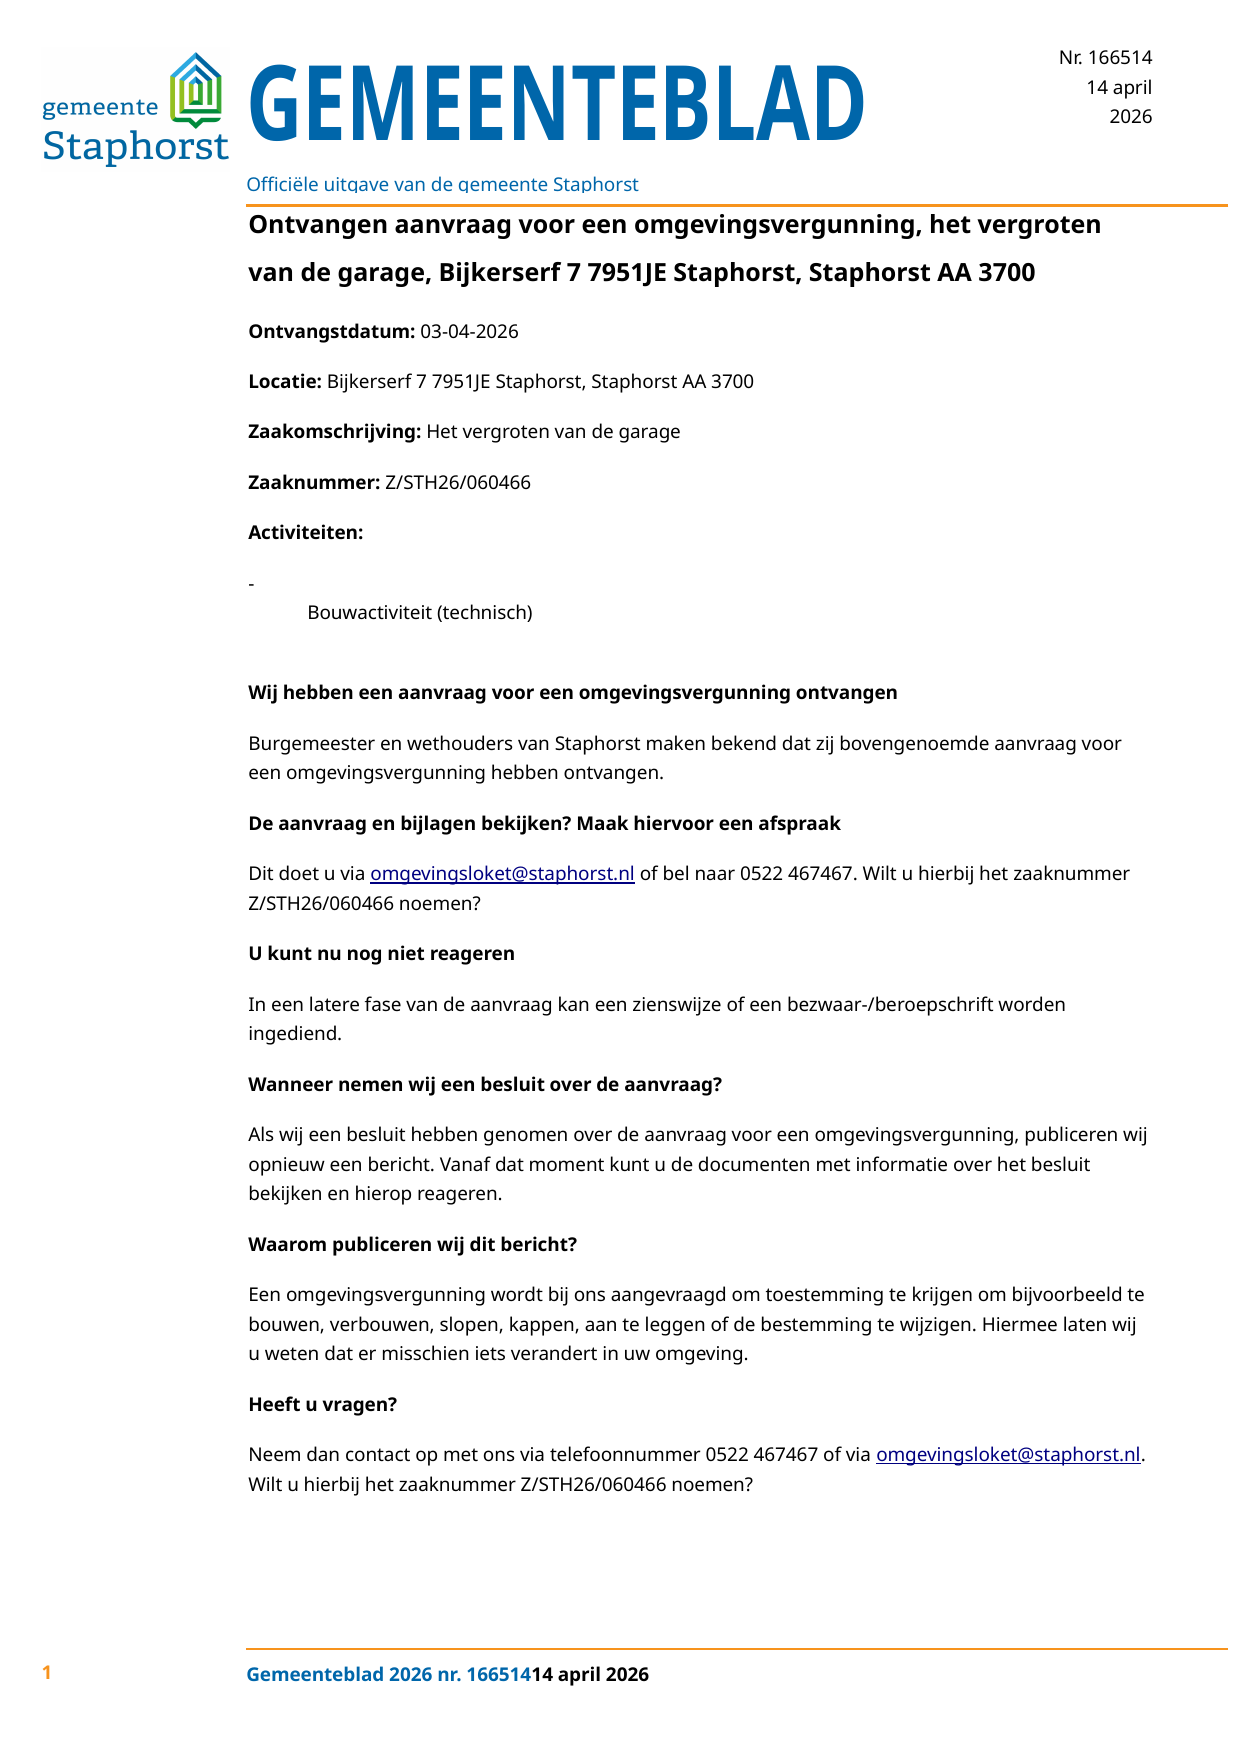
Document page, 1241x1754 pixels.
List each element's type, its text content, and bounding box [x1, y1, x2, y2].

text Dit doet u via omgevingsloket@staphorst.nl of bel naar 0522 467467. Wilt u hierbij het zaaknummer Z/STH26/060466 noemen? [248, 860, 1152, 916]
text Waarom publiceren wij dit bericht? [248, 1231, 1152, 1257]
picture [41, 47, 231, 172]
text Activiteiten: [248, 519, 1152, 545]
text Zaakomschrijving: Het vergroten van de garage [248, 419, 1152, 444]
text Heeft u vragen? [248, 1391, 1152, 1417]
text Locatie: Bijkerserf 7 7951JE Staphorst, Staphorst AA 3700 [248, 368, 1152, 394]
text Ontvangstdatum: 03-04-2026 [248, 318, 1152, 344]
text Neem dan contact op met ons via telefoonnummer 0522 467467 of via omgevingsloket@staphorst.nl. Wilt u hierbij het zaaknummer Z/STH26/060466 noemen? [248, 1441, 1152, 1497]
text Wij hebben een aanvraag voor een omgevingsvergunning ontvangen [248, 679, 1152, 705]
text Zaaknummer: Z/STH26/060466 [248, 469, 1152, 495]
list Bouwactiviteit (technisch) [248, 599, 1152, 625]
text Burgemeester en wethouders van Staphorst maken bekend dat zij bovengenoemde aanvraag voor een omgevingsvergunning hebben ontvangen. [248, 730, 1152, 785]
text Een omgevingsvergunning wordt bij ons aangevraagd om toestemming te krijgen om bijvoorbeeld te bouwen, verbouwen, slopen, kappen, aan te leggen of de bestemming te wijzigen. Hiermee laten wij u weten dat er misschien iets verandert in uw omgeving. [248, 1281, 1152, 1366]
text U kunt nu nog niet reageren [248, 940, 1152, 966]
text Als wij een besluit hebben genomen over de aanvraag voor een omgevingsvergunning, publiceren wij opnieuw een bericht. Vanaf dat moment kunt u de documenten met informatie over het besluit bekijken en hierop reageren. [248, 1121, 1152, 1206]
text De aanvraag en bijlagen bekijken? Maak hiervoor een afspraak [248, 810, 1152, 836]
text Ontvangen aanvraag voor een omgevingsvergunning, het vergroten van de garage, Bijkerserf 7 7951JE Staphorst, Staphorst AA 3700 [248, 207, 1152, 288]
text In een latere fase van de aanvraag kan een zienswijze of een bezwaar-/beroepschrift worden ingediend. [248, 991, 1152, 1046]
text Wanneer nemen wij een besluit over de aanvraag? [248, 1071, 1152, 1097]
